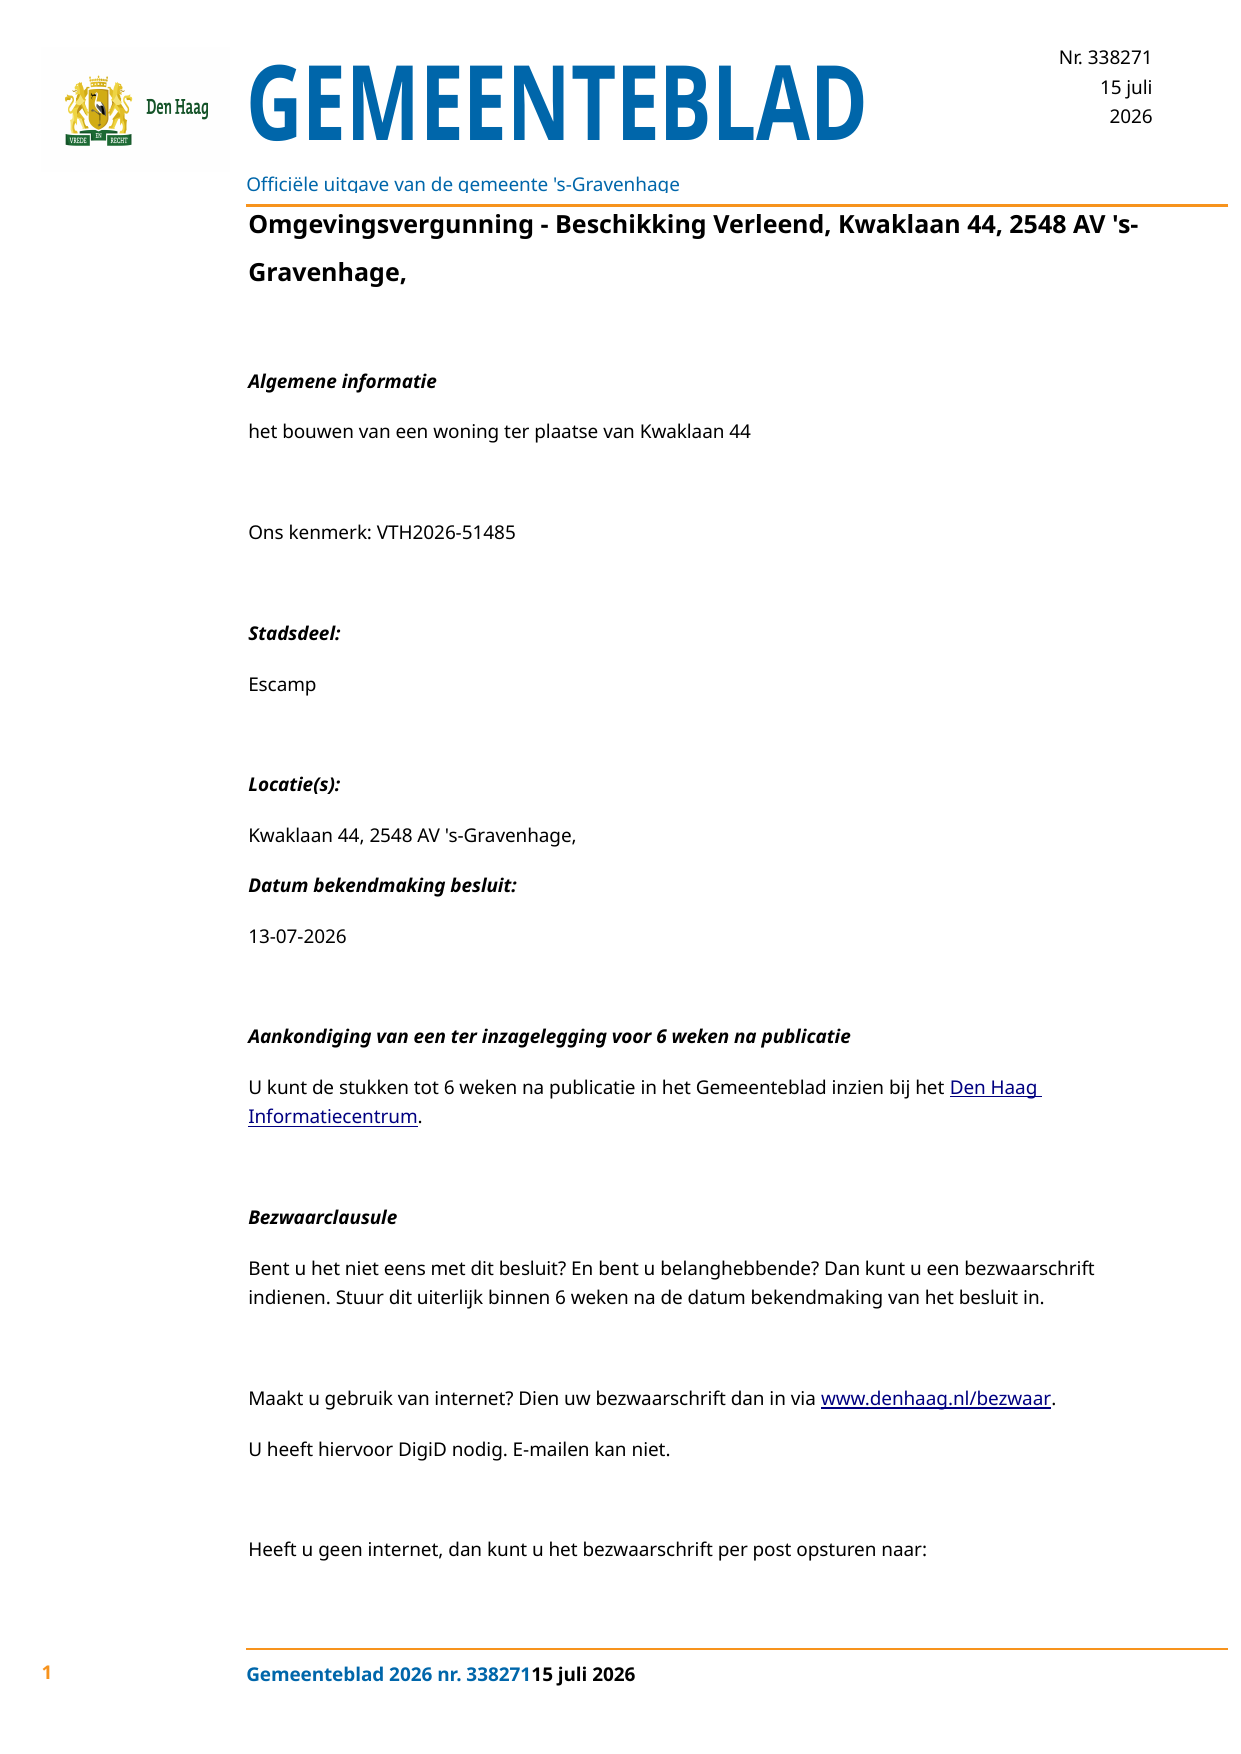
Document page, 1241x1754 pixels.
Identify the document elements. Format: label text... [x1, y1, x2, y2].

text Bezwaarclausule [248, 1204, 1152, 1230]
text Stadsdeel: [248, 620, 1152, 646]
text Aankondiging van een ter inzagelegging voor 6 weken na publicatie [248, 1024, 1152, 1049]
text Ons kenmerk: VTH2026-51485 [248, 519, 1152, 545]
text Omgevingsvergunning - Beschikking Verleend, Kwaklaan 44, 2548 AV 's-Gravenhage, [248, 207, 1152, 288]
text Algemene informatie [248, 368, 1152, 394]
text U heeft hiervoor DigiD nodig. E-mailen kan niet. [248, 1436, 1152, 1462]
text U kunt de stukken tot 6 weken na publicatie in het Gemeenteblad inzien bij het Den Haag Informatiecentrum. [248, 1074, 1152, 1129]
text het bouwen van een woning ter plaatse van Kwaklaan 44 [248, 419, 1152, 444]
picture [41, 47, 231, 172]
text Bent u het niet eens met dit besluit? En bent u belanghebbende? Dan kunt u een bezwaarschrift indienen. Stuur dit uiterlijk binnen 6 weken na de datum bekendmaking van het besluit in. [248, 1255, 1152, 1310]
text Heeft u geen internet, dan kunt u het bezwaarschrift per post opsturen naar: [248, 1537, 1152, 1562]
text Maakt u gebruik van internet? Dien uw bezwaarschrift dan in via www.denhaag.nl/bezwaar. [248, 1385, 1152, 1411]
text 13-07-2026 [248, 923, 1152, 949]
text Kwaklaan 44, 2548 AV 's-Gravenhage, [248, 822, 1152, 848]
text Escamp [248, 671, 1152, 697]
text Locatie(s): [248, 772, 1152, 797]
text Datum bekendmaking besluit: [248, 872, 1152, 898]
